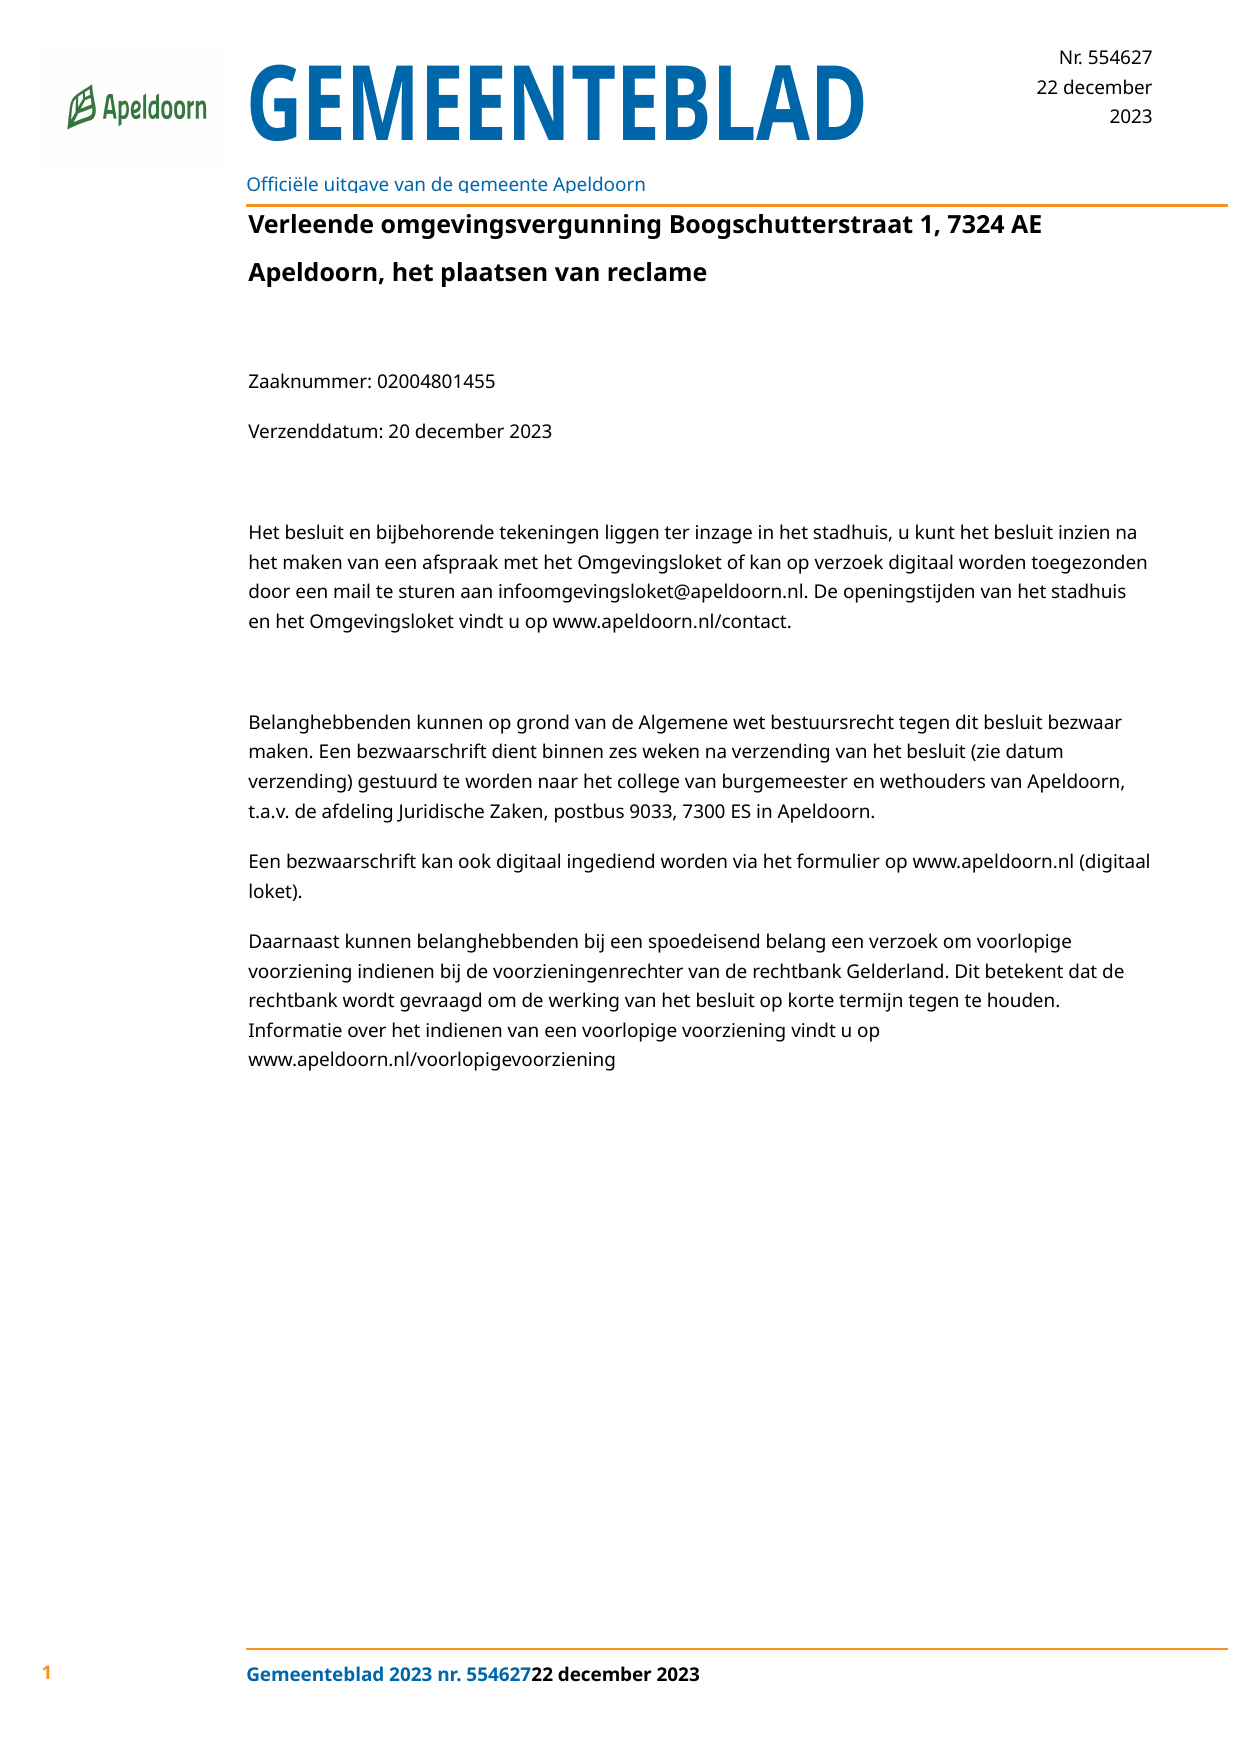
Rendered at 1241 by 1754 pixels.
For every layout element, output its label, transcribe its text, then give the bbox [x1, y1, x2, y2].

text Daarnaast kunnen belanghebbenden bij een spoedeisend belang een verzoek om voorlopige voorziening indienen bij de voorzieningenrechter van de rechtbank Gelderland. Dit betekent dat de rechtbank wordt gevraagd om de werking van het besluit op korte termijn tegen te houden. Informatie over het indienen van een voorlopige voorziening vindt u op www.apeldoorn.nl/voorlopigevoorziening [248, 928, 1152, 1072]
text Het besluit en bijbehorende tekeningen liggen ter inzage in het stadhuis, u kunt het besluit inzien na het maken van een afspraak met het Omgevingsloket of kan op verzoek digitaal worden toegezonden door een mail te sturen aan infoomgevingsloket@apeldoorn.nl. De openingstijden van het stadhuis en het Omgevingsloket vindt u op www.apeldoorn.nl/contact. [248, 519, 1152, 634]
text Verleende omgevingsvergunning Boogschutterstraat 1, 7324 AE Apeldoorn, het plaatsen van reclame [248, 207, 1152, 288]
text Zaaknummer: 02004801455 [248, 368, 1152, 394]
picture [41, 47, 231, 172]
text Belanghebbenden kunnen op grond van de Algemene wet bestuursrecht tegen dit besluit bezwaar maken. Een bezwaarschrift dient binnen zes weken na verzending van het besluit (zie datum verzending) gestuurd te worden naar het college van burgemeester en wethouders van Apeldoorn, t.a.v. de afdeling Juridische Zaken, postbus 9033, 7300 ES in Apeldoorn. [248, 709, 1152, 824]
text Verzenddatum: 20 december 2023 [248, 419, 1152, 444]
text Een bezwaarschrift kan ook digitaal ingediend worden via het formulier op www.apeldoorn.nl (digitaal loket). [248, 848, 1152, 904]
